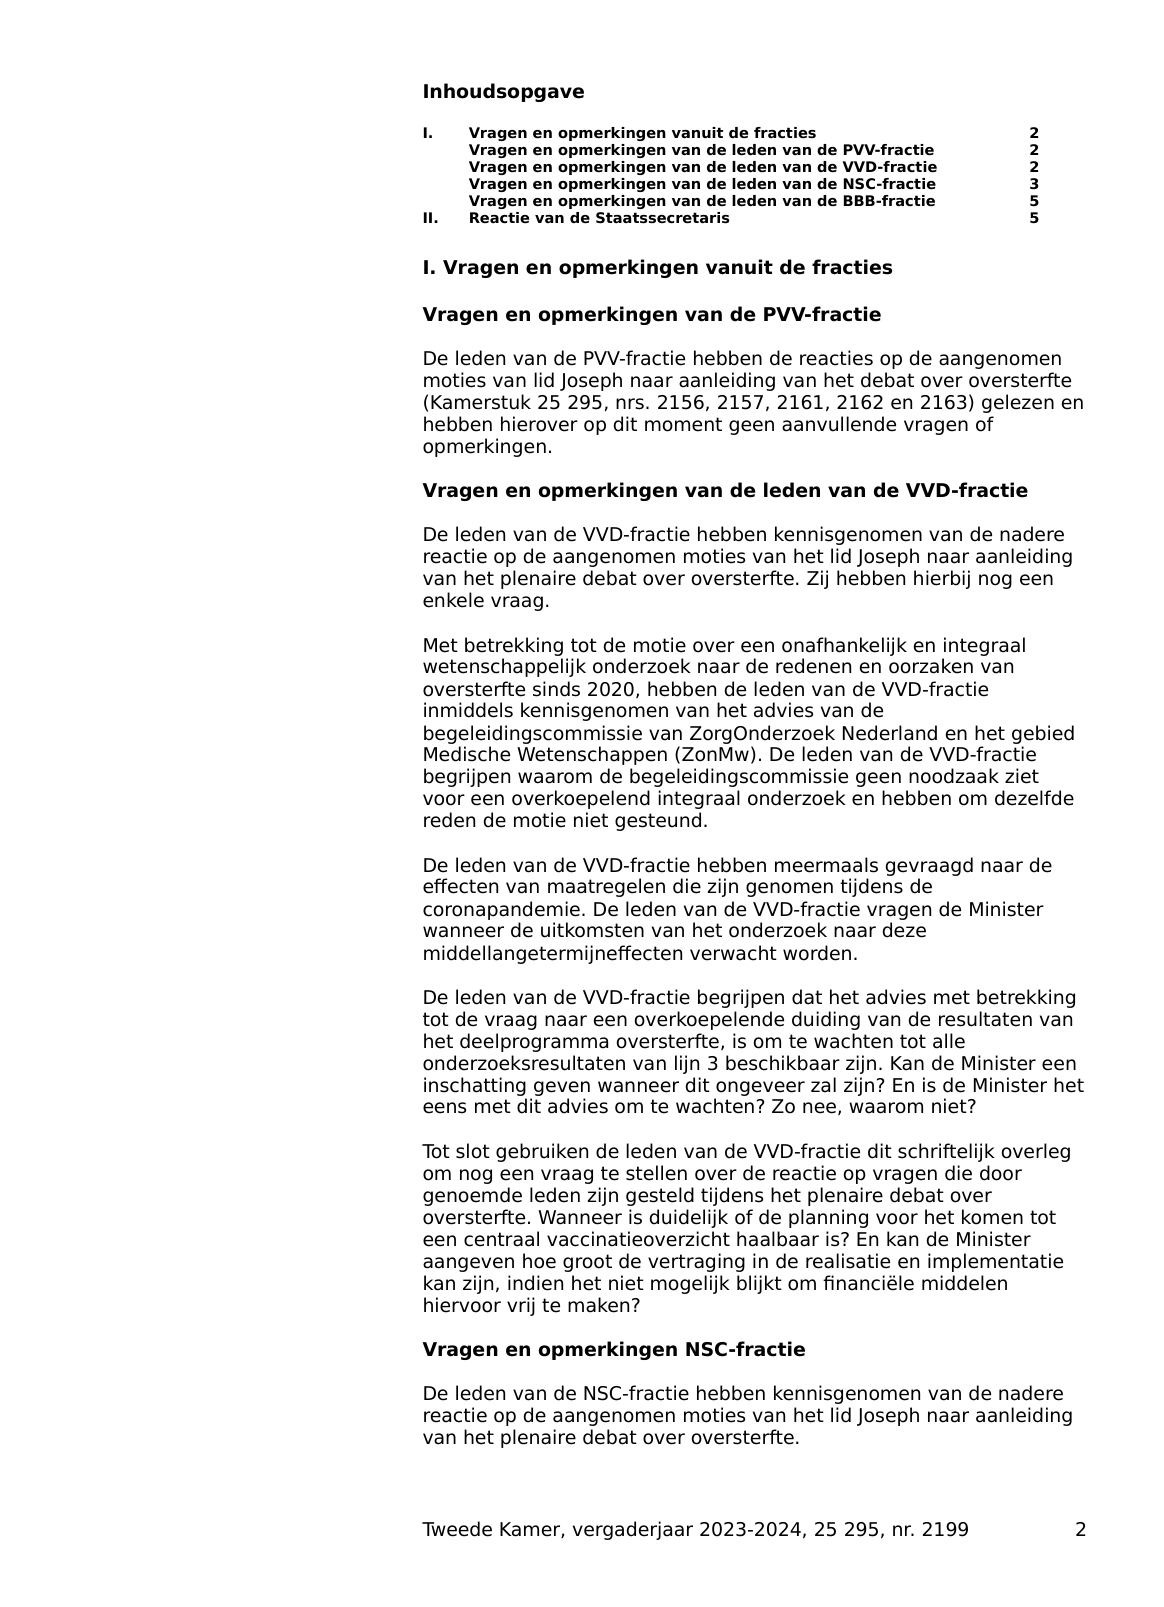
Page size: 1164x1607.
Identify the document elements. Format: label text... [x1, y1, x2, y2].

table_header Vragen en opmerkingen vanuit de fracties [463, 125, 1023, 142]
text De leden van de PVV-fractie hebben de reacties op de aangenomen moties van lid Joseph naar aanleiding van het debat over oversterfte (Kamerstuk 25 295, nrs. 2156, 2157, 2161, 2162 en 2163) gelezen en hebben hierover op dit moment geen aanvullende vragen of opmerkingen. [422, 348, 1087, 458]
table_cell II. [422, 210, 462, 227]
table_cell [422, 176, 462, 193]
table_cell [422, 142, 462, 159]
table_cell 2 [1023, 142, 1087, 159]
text De leden van de VVD-fractie hebben kennisgenomen van de nadere reactie op de aangenomen moties van het lid Joseph naar aanleiding van het plenaire debat over oversterfte. Zij hebben hierbij nog een enkele vraag. [422, 524, 1087, 612]
table_cell [422, 193, 462, 210]
table_header 2 [1023, 125, 1087, 142]
text De leden van de NSC-fractie hebben kennisgenomen van de nadere reactie op de aangenomen moties van het lid Joseph naar aanleiding van het plenaire debat over oversterfte. [422, 1383, 1087, 1449]
table_cell Reactie van de Staatssecretaris [463, 210, 1023, 227]
subtitle Vragen en opmerkingen van de PVV-fractie [422, 304, 1087, 326]
table_header I. [422, 125, 462, 142]
table_cell 5 [1023, 193, 1087, 210]
text De leden van de VVD-fractie begrijpen dat het advies met betrekking tot de vraag naar een overkoepelende duiding van de resultaten van het deelprogramma oversterfte, is om te wachten tot alle onderzoeksresultaten van lijn 3 beschikbaar zijn. Kan de Minister een inschatting geven wanneer dit ongeveer zal zijn? En is de Minister het eens met dit advies om te wachten? Zo nee, waarom niet? [422, 987, 1087, 1118]
subtitle Vragen en opmerkingen NSC-fractie [422, 1339, 1087, 1361]
subtitle I. Vragen en opmerkingen vanuit de fracties [422, 257, 1087, 279]
table_cell 5 [1023, 210, 1087, 227]
table_cell Vragen en opmerkingen van de leden van de NSC-fractie [463, 176, 1023, 193]
table_cell [422, 159, 462, 176]
table_cell Vragen en opmerkingen van de leden van de VVD-fractie [463, 159, 1023, 176]
text De leden van de VVD-fractie hebben meermaals gevraagd naar de effecten van maatregelen die zijn genomen tijdens de coronapandemie. De leden van de VVD-fractie vragen de Minister wanneer de uitkomsten van het onderzoek naar deze middellangetermijneffecten verwacht worden. [422, 854, 1087, 964]
table_cell Vragen en opmerkingen van de leden van de BBB-fractie [463, 193, 1023, 210]
subtitle Vragen en opmerkingen van de leden van de VVD-fractie [422, 480, 1087, 502]
text Tot slot gebruiken de leden van de VVD-fractie dit schriftelijk overleg om nog een vraag te stellen over de reactie op vragen die door genoemde leden zijn gesteld tijdens het plenaire debat over oversterfte. Wanneer is duidelijk of de planning voor het komen tot een centraal vaccinatieoverzicht haalbaar is? En kan de Minister aangeven hoe groot de vertraging in de realisatie en implementatie kan zijn, indien het niet mogelijk blijkt om financiële middelen hiervoor vrij te maken? [422, 1141, 1087, 1316]
subtitle Inhoudsopgave [422, 81, 1087, 103]
table_cell 2 [1023, 159, 1087, 176]
table_cell 3 [1023, 176, 1087, 193]
table_cell Vragen en opmerkingen van de leden van de PVV-fractie [463, 142, 1023, 159]
text Met betrekking tot de motie over een onafhankelijk en integraal wetenschappelijk onderzoek naar de redenen en oorzaken van oversterfte sinds 2020, hebben de leden van de VVD-fractie inmiddels kennisgenomen van het advies van de begeleidingscommissie van ZorgOnderzoek Nederland en het gebied Medische Wetenschappen (ZonMw). De leden van de VVD-fractie begrijpen waarom de begeleidingscommissie geen noodzaak ziet voor een overkoepelend integraal onderzoek en hebben om dezelfde reden de motie niet gesteund. [422, 634, 1087, 832]
